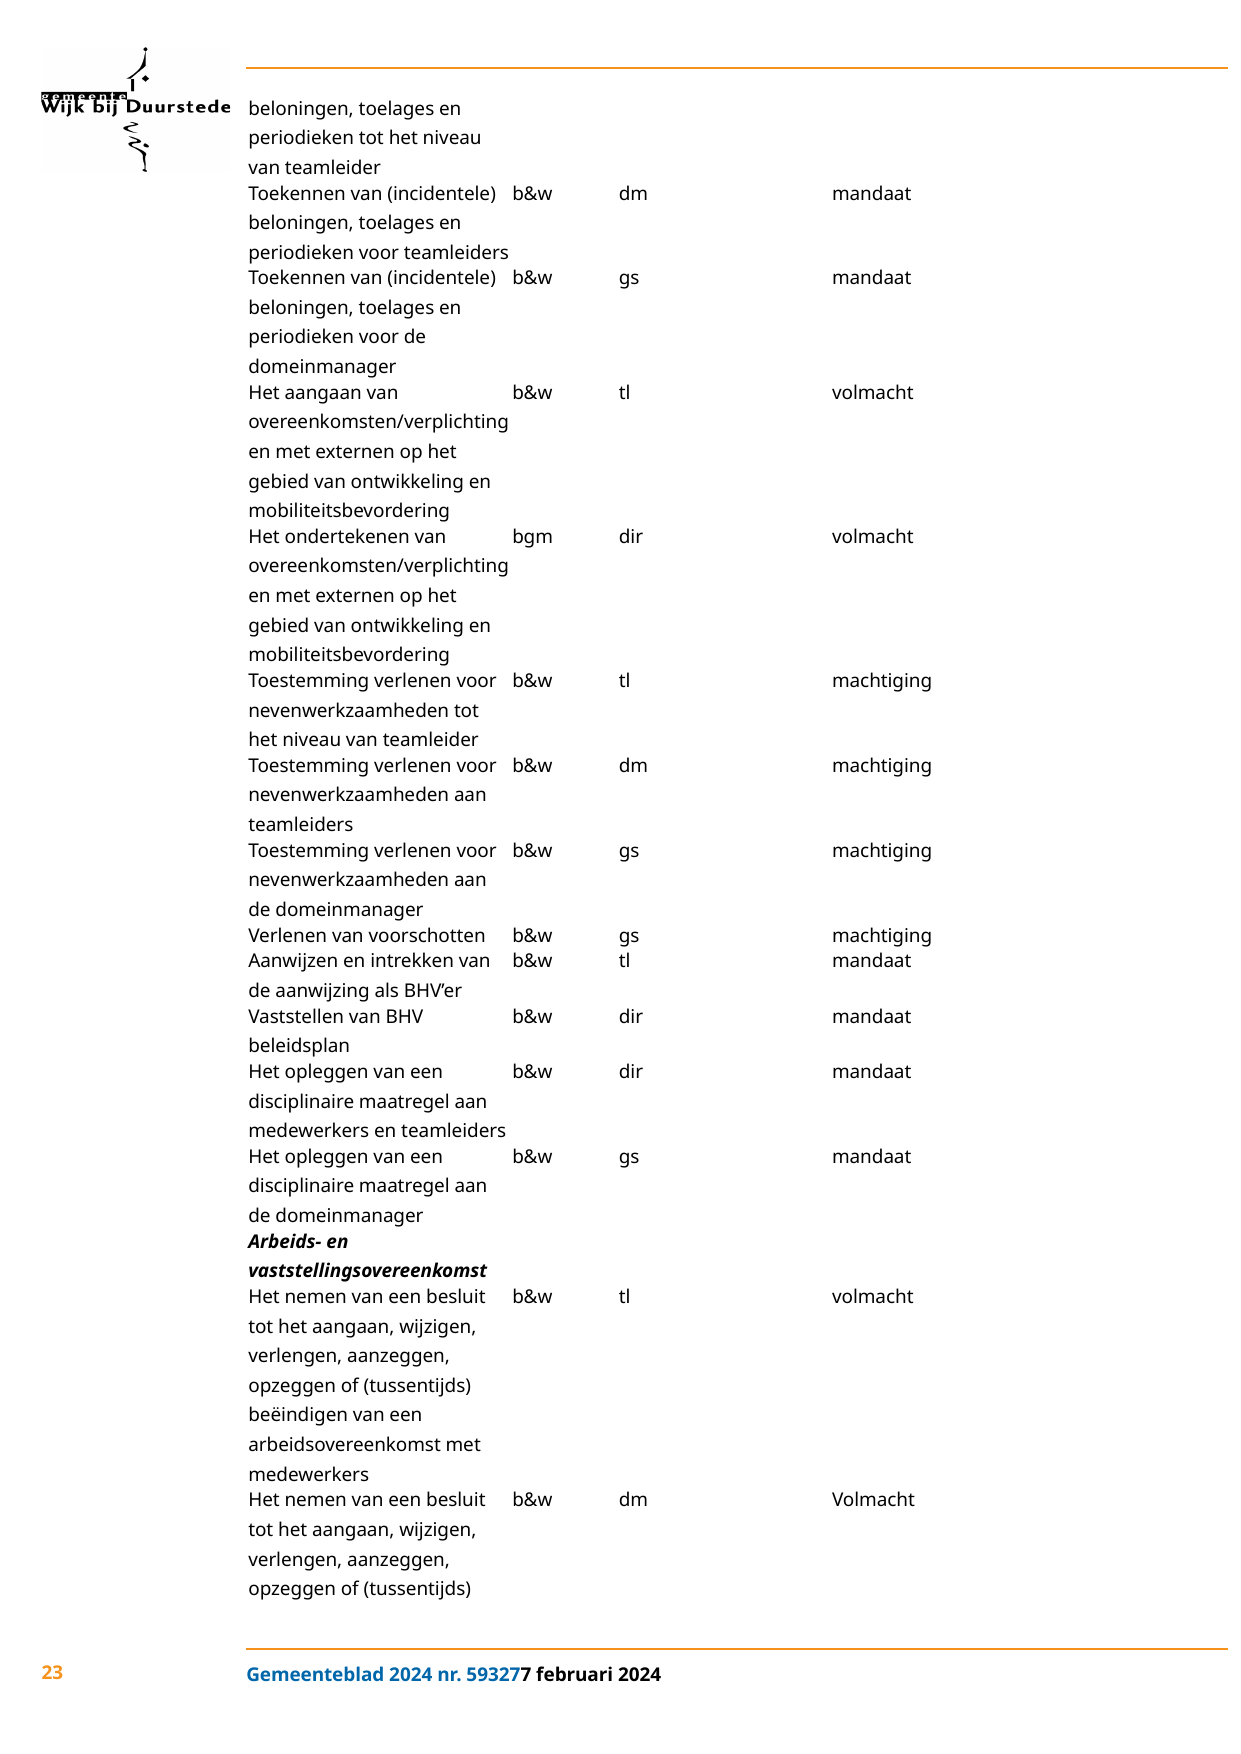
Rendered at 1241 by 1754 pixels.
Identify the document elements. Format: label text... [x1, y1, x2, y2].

table_cell dm [619, 752, 725, 837]
table_cell b&w [512, 667, 619, 752]
table_cell dir [619, 1058, 725, 1143]
table_cell Het nemen van een besluit tot het aangaan, wijzigen, verlengen, aanzeggen, opzeggen of (tussentijds) [248, 1487, 512, 1601]
table_cell gs [619, 265, 725, 379]
table_cell machtiging [832, 752, 938, 837]
table_cell [725, 948, 832, 1003]
table_cell [725, 180, 832, 264]
table_cell [725, 922, 832, 948]
table_cell gs [619, 1143, 725, 1228]
table_cell Aanwijzen en intrekken van de aanwijzing als BHV’er [248, 948, 512, 1003]
table_cell machtiging [832, 922, 938, 948]
table_cell Het ondertekenen van overeenkomsten/verplichtingen met externen op het gebied van ontwikkeling en mobiliteitsbevordering [248, 523, 512, 667]
table_cell [832, 95, 938, 180]
table_cell dir [619, 523, 725, 667]
table_cell Volmacht [832, 1487, 938, 1601]
table_cell gs [619, 837, 725, 922]
table_cell [725, 265, 832, 379]
table_cell [725, 1487, 832, 1601]
table_cell [725, 752, 832, 837]
table_cell b&w [512, 1003, 619, 1058]
table_cell b&w [512, 752, 619, 837]
table_cell bgm [512, 523, 619, 667]
table_cell [725, 1283, 832, 1487]
table_cell [725, 667, 832, 752]
table_cell Toekennen van (incidentele) beloningen, toelages en periodieken voor de domeinmanager [248, 265, 512, 379]
table_cell dm [619, 1487, 725, 1601]
table_cell b&w [512, 1487, 619, 1601]
table_cell [619, 95, 725, 180]
table_cell Verlenen van voorschotten [248, 922, 512, 948]
table_cell b&w [512, 948, 619, 1003]
table_cell b&w [512, 379, 619, 523]
table_cell tl [619, 667, 725, 752]
table_cell [725, 379, 832, 523]
table_cell Toestemming verlenen voor nevenwerkzaamheden tot het niveau van teamleider [248, 667, 512, 752]
table_cell volmacht [832, 523, 938, 667]
table_cell dm [619, 180, 725, 264]
table_cell [512, 95, 619, 180]
table_cell Het opleggen van een disciplinaire maatregel aan de domeinmanager [248, 1143, 512, 1228]
table_cell Toestemming verlenen voor nevenwerkzaamheden aan de domeinmanager [248, 837, 512, 922]
table_cell Toekennen van (incidentele) beloningen, toelages en periodieken voor teamleiders [248, 180, 512, 264]
table_cell volmacht [832, 379, 938, 523]
table_cell beloningen, toelages en periodieken tot het niveau van teamleider [248, 95, 512, 180]
table_cell mandaat [832, 1143, 938, 1228]
table_cell mandaat [832, 180, 938, 264]
picture [41, 47, 231, 172]
table_cell mandaat [832, 265, 938, 379]
table_cell tl [619, 379, 725, 523]
table_cell [619, 1228, 725, 1283]
table_cell Arbeids- en vaststellingsovereenkomst [248, 1228, 512, 1283]
table_cell [832, 1228, 938, 1283]
table_cell [725, 1228, 832, 1283]
table_cell dir [619, 1003, 725, 1058]
table_cell gs [619, 922, 725, 948]
table_cell Toestemming verlenen voor nevenwerkzaamheden aan teamleiders [248, 752, 512, 837]
table_cell Het opleggen van een disciplinaire maatregel aan medewerkers en teamleiders [248, 1058, 512, 1143]
table_cell tl [619, 1283, 725, 1487]
table_cell [725, 1003, 832, 1058]
table_cell Vaststellen van BHV beleidsplan [248, 1003, 512, 1058]
table_cell tl [619, 948, 725, 1003]
table_cell machtiging [832, 837, 938, 922]
table_cell Het nemen van een besluit tot het aangaan, wijzigen, verlengen, aanzeggen, opzeggen of (tussentijds) beëindigen van een arbeidsovereenkomst met medewerkers [248, 1283, 512, 1487]
table_cell b&w [512, 1143, 619, 1228]
table_cell Het aangaan van overeenkomsten/verplichtingen met externen op het gebied van ontwikkeling en mobiliteitsbevordering [248, 379, 512, 523]
table_cell [725, 523, 832, 667]
table_cell mandaat [832, 948, 938, 1003]
table_cell [725, 1143, 832, 1228]
table_cell [512, 1228, 619, 1283]
table_cell b&w [512, 265, 619, 379]
table_cell mandaat [832, 1003, 938, 1058]
table_cell [725, 1058, 832, 1143]
table_cell machtiging [832, 667, 938, 752]
table_cell b&w [512, 1058, 619, 1143]
table_cell b&w [512, 180, 619, 264]
table_cell b&w [512, 837, 619, 922]
table_cell b&w [512, 922, 619, 948]
table_cell b&w [512, 1283, 619, 1487]
table_cell [725, 95, 832, 180]
table_cell [725, 837, 832, 922]
table_cell mandaat [832, 1058, 938, 1143]
table_cell volmacht [832, 1283, 938, 1487]
